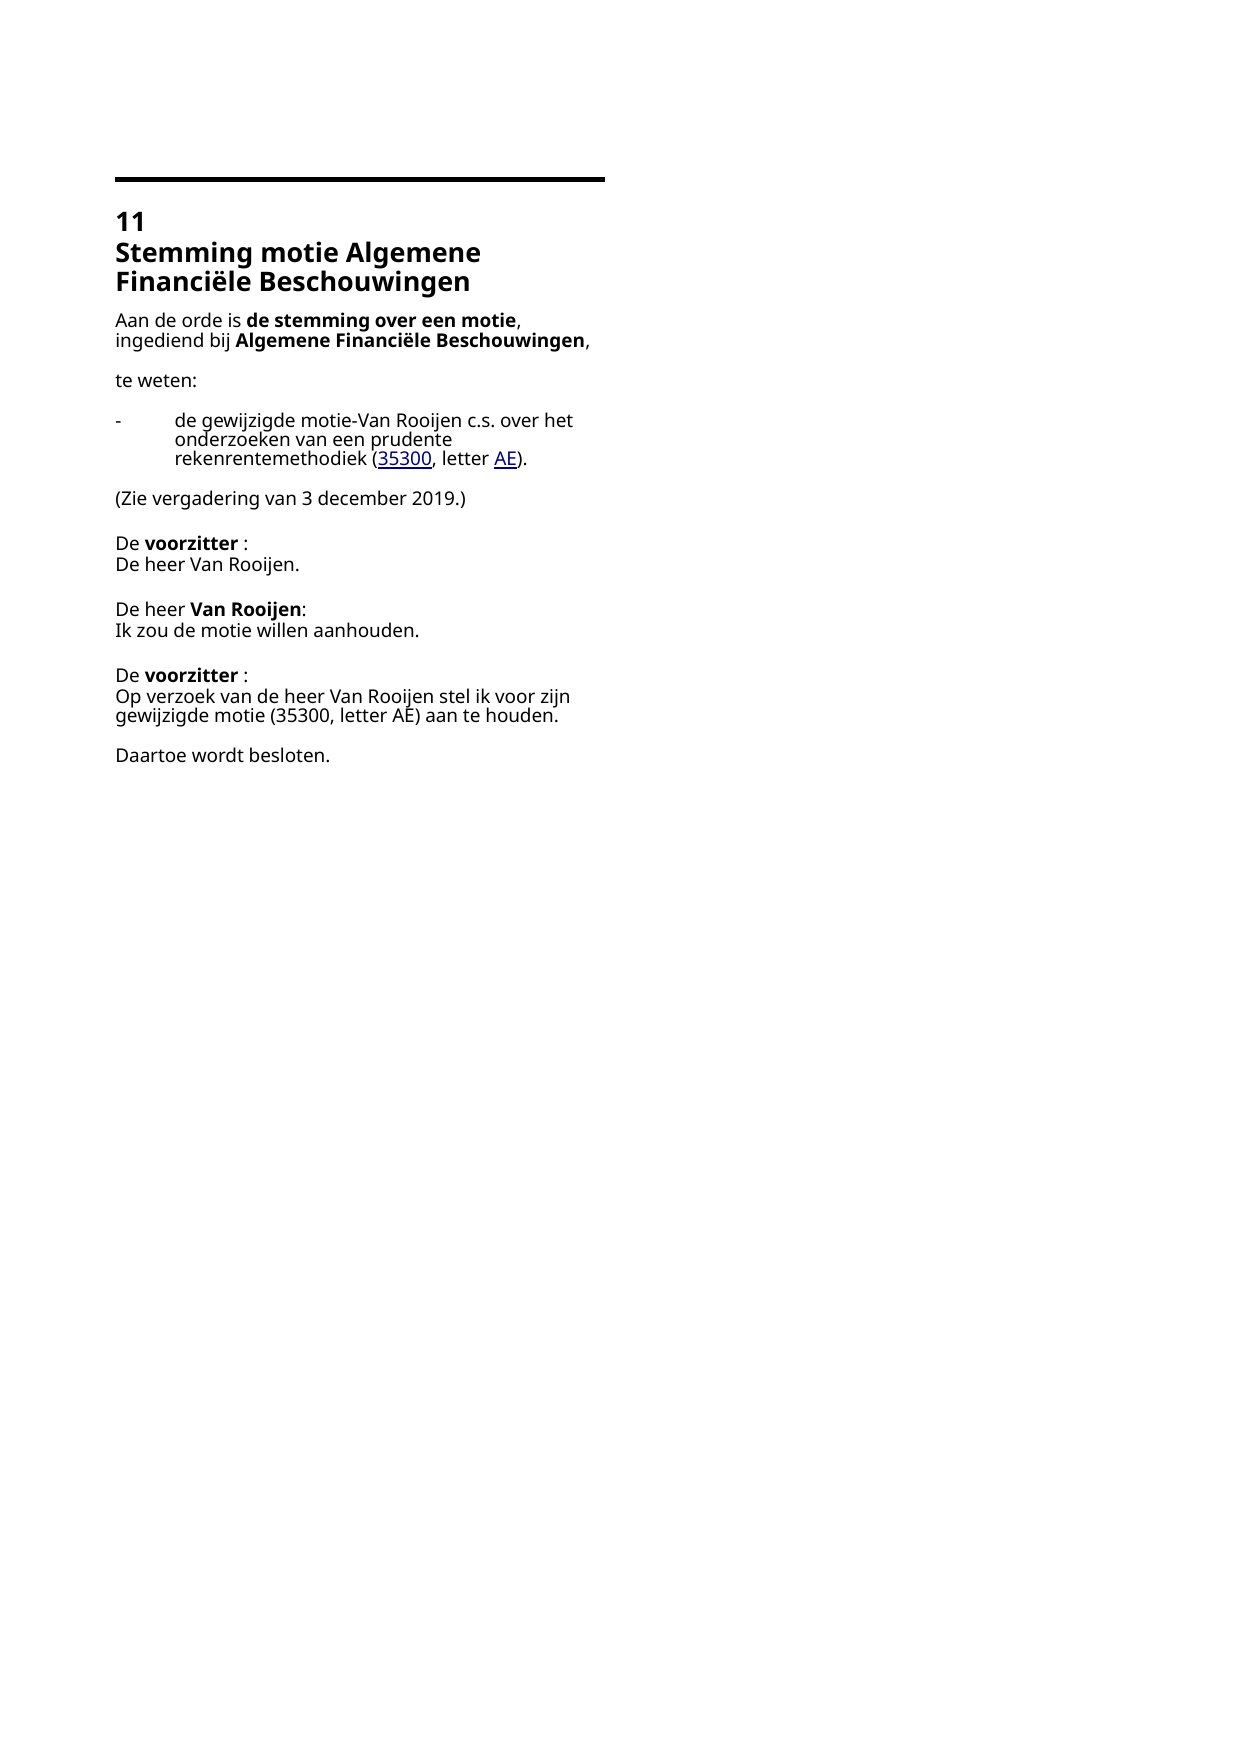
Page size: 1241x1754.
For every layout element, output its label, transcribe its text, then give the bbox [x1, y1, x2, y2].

text De heer Van Rooijen. [115, 556, 605, 575]
text Stemming motie Algemene Financiële Beschouwingen [115, 239, 605, 312]
text te weten: [115, 372, 605, 391]
text Ik zou de motie willen aanhouden. [115, 622, 605, 641]
text De heer Van Rooijen: [115, 596, 605, 622]
text De voorzitter : [115, 530, 605, 556]
text Aan de orde is de stemming over een motie, ingediend bij Algemene Financiële Beschouwingen, [115, 312, 605, 351]
text 11 [115, 203, 605, 239]
text Op verzoek van de heer Van Rooijen stel ik voor zijn gewijzigde motie (35300, letter AE) aan te houden. [115, 688, 605, 726]
text De voorzitter : [115, 662, 605, 688]
text Daartoe wordt besloten. [115, 747, 605, 766]
list de gewijzigde motie-Van Rooijen c.s. over het onderzoeken van een prudente rekenrentemethodiek (35300, letter AE). [115, 412, 605, 469]
text (Zie vergadering van 3 december 2019.) [115, 490, 605, 509]
